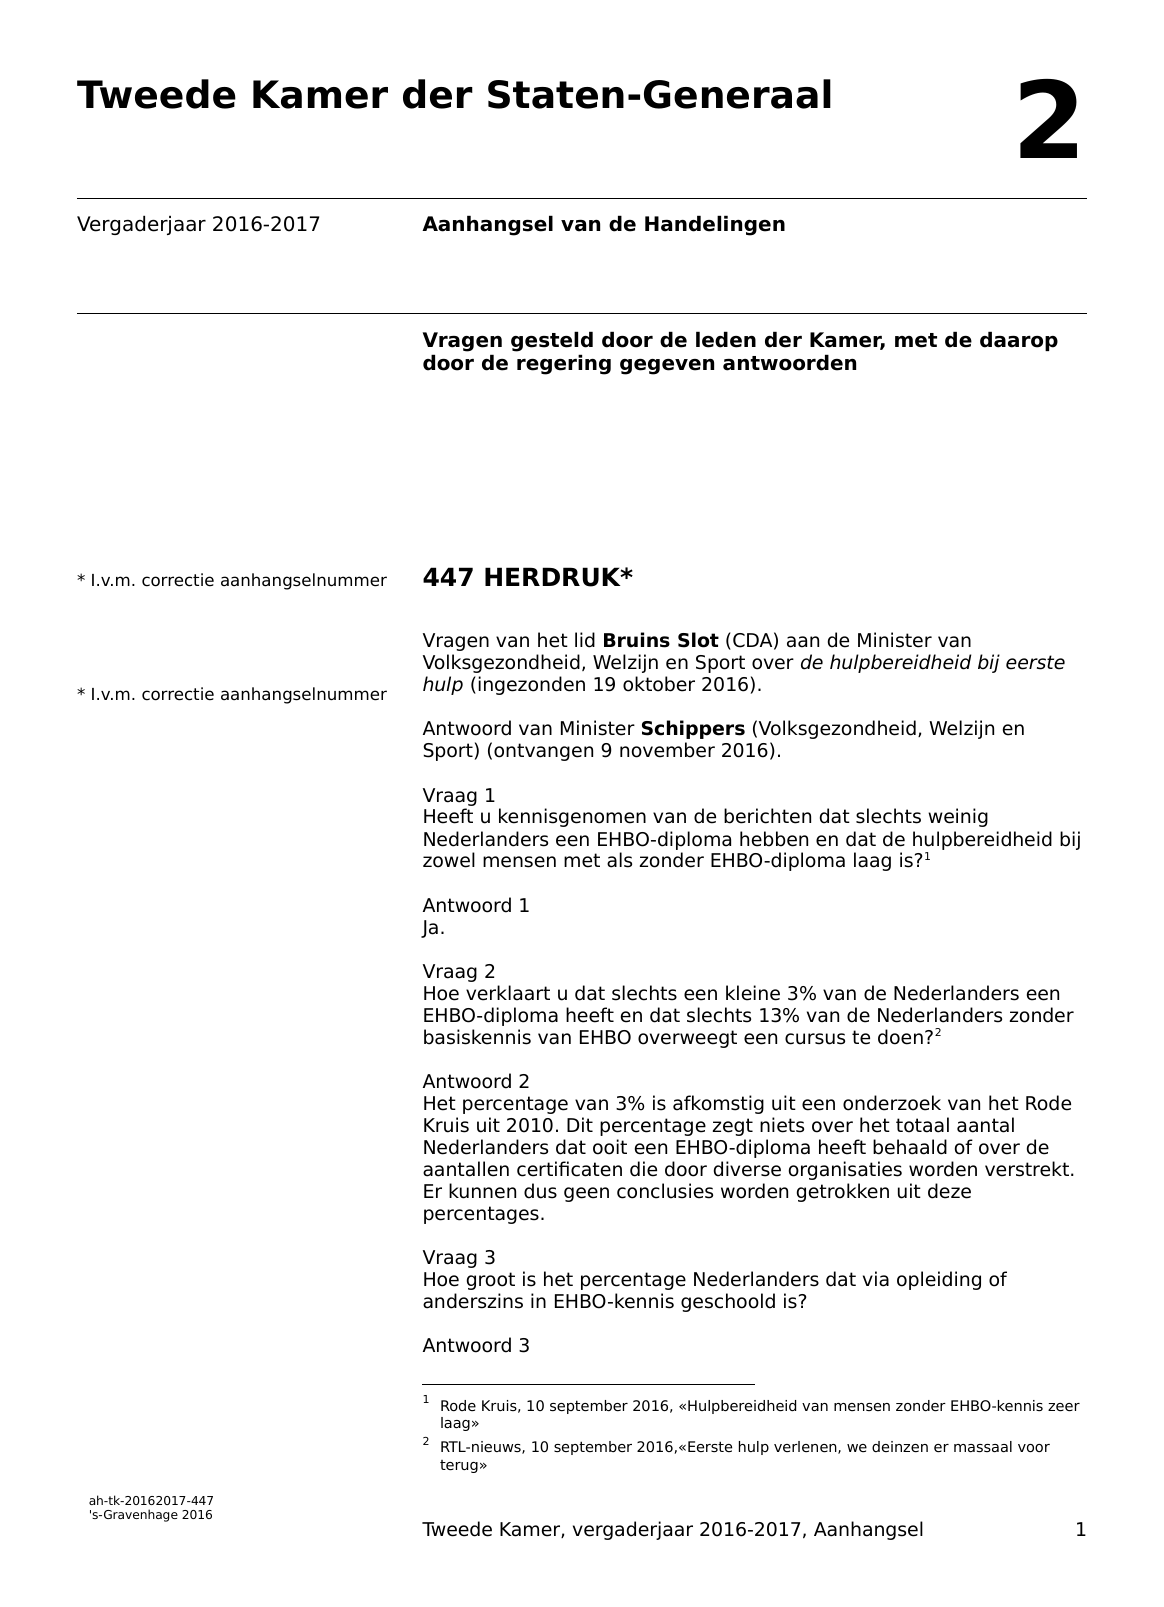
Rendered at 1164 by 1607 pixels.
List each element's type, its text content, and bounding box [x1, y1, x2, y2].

text Vraag 2 [422, 961, 1087, 983]
text Rode Kruis, 10 september 2016, «Hulpbereidheid van mensen zonder EHBO-kennis zeer laag» [422, 1393, 1087, 1432]
text Antwoord 3 [422, 1335, 1087, 1357]
text Ja. [422, 917, 1087, 938]
text Vraag 1 [422, 784, 1087, 806]
text * I.v.m. correctie aanhangselnummer [77, 685, 396, 704]
text Antwoord 1 [422, 894, 1087, 917]
text Hoe verklaart u dat slechts een kleine 3% van de Nederlanders een EHBO-diploma heeft en dat slechts 13% van de Nederlanders zonder basiskennis van EHBO overweegt een cursus te doen? [422, 983, 1087, 1049]
table_header 2 [886, 59, 1087, 198]
text Vraag 3 [422, 1247, 1087, 1269]
text Hoe groot is het percentage Nederlanders dat via opleiding of anderszins in EHBO-kennis geschoold is? [422, 1269, 1087, 1313]
table_cell Vergaderjaar 2016-2017 [77, 199, 422, 313]
text ah-tk-20162017-447 [88, 1494, 323, 1508]
text Antwoord van Minister Schippers (Volksgezondheid, Welzijn en Sport) (ontvangen 9 november 2016). [422, 718, 1087, 762]
table_cell Vragen gesteld door de leden der Kamer, met de daarop door de regering gegeven antwoorden [422, 314, 1087, 375]
table_cell Aanhangsel van de Handelingen [422, 199, 1087, 313]
text 's-Gravenhage 2016 [88, 1508, 323, 1522]
table_cell [77, 314, 422, 375]
text RTL-nieuws, 10 september 2016,«Eerste hulp verlenen, we deinzen er massaal voor terug» [422, 1435, 1087, 1474]
text [77, 704, 396, 714]
text Heeft u kennisgenomen van de berichten dat slechts weinig Nederlanders een EHBO-diploma hebben en dat de hulpbereidheid bij zowel mensen met als zonder EHBO-diploma laag is? [422, 806, 1087, 872]
text [77, 590, 396, 600]
text 447 HERDRUK* [422, 563, 1087, 592]
table_header Tweede Kamer der Staten-Generaal [77, 59, 886, 198]
text Het percentage van 3% is afkomstig uit een onderzoek van het Rode Kruis uit 2010. Dit percentage zegt niets over het totaal aantal Nederlanders dat ooit een EHBO-diploma heeft behaald of over de aantallen certificaten die door diverse organisaties worden verstrekt. Er kunnen dus geen conclusies worden getrokken uit deze percentages. [422, 1093, 1087, 1225]
text * I.v.m. correctie aanhangselnummer [77, 571, 396, 590]
text Vragen van het lid Bruins Slot (CDA) aan de Minister van Volksgezondheid, Welzijn en Sport over de hulpbereidheid bij eerste hulp (ingezonden 19 oktober 2016). [422, 630, 1087, 696]
text Antwoord 2 [422, 1071, 1087, 1093]
